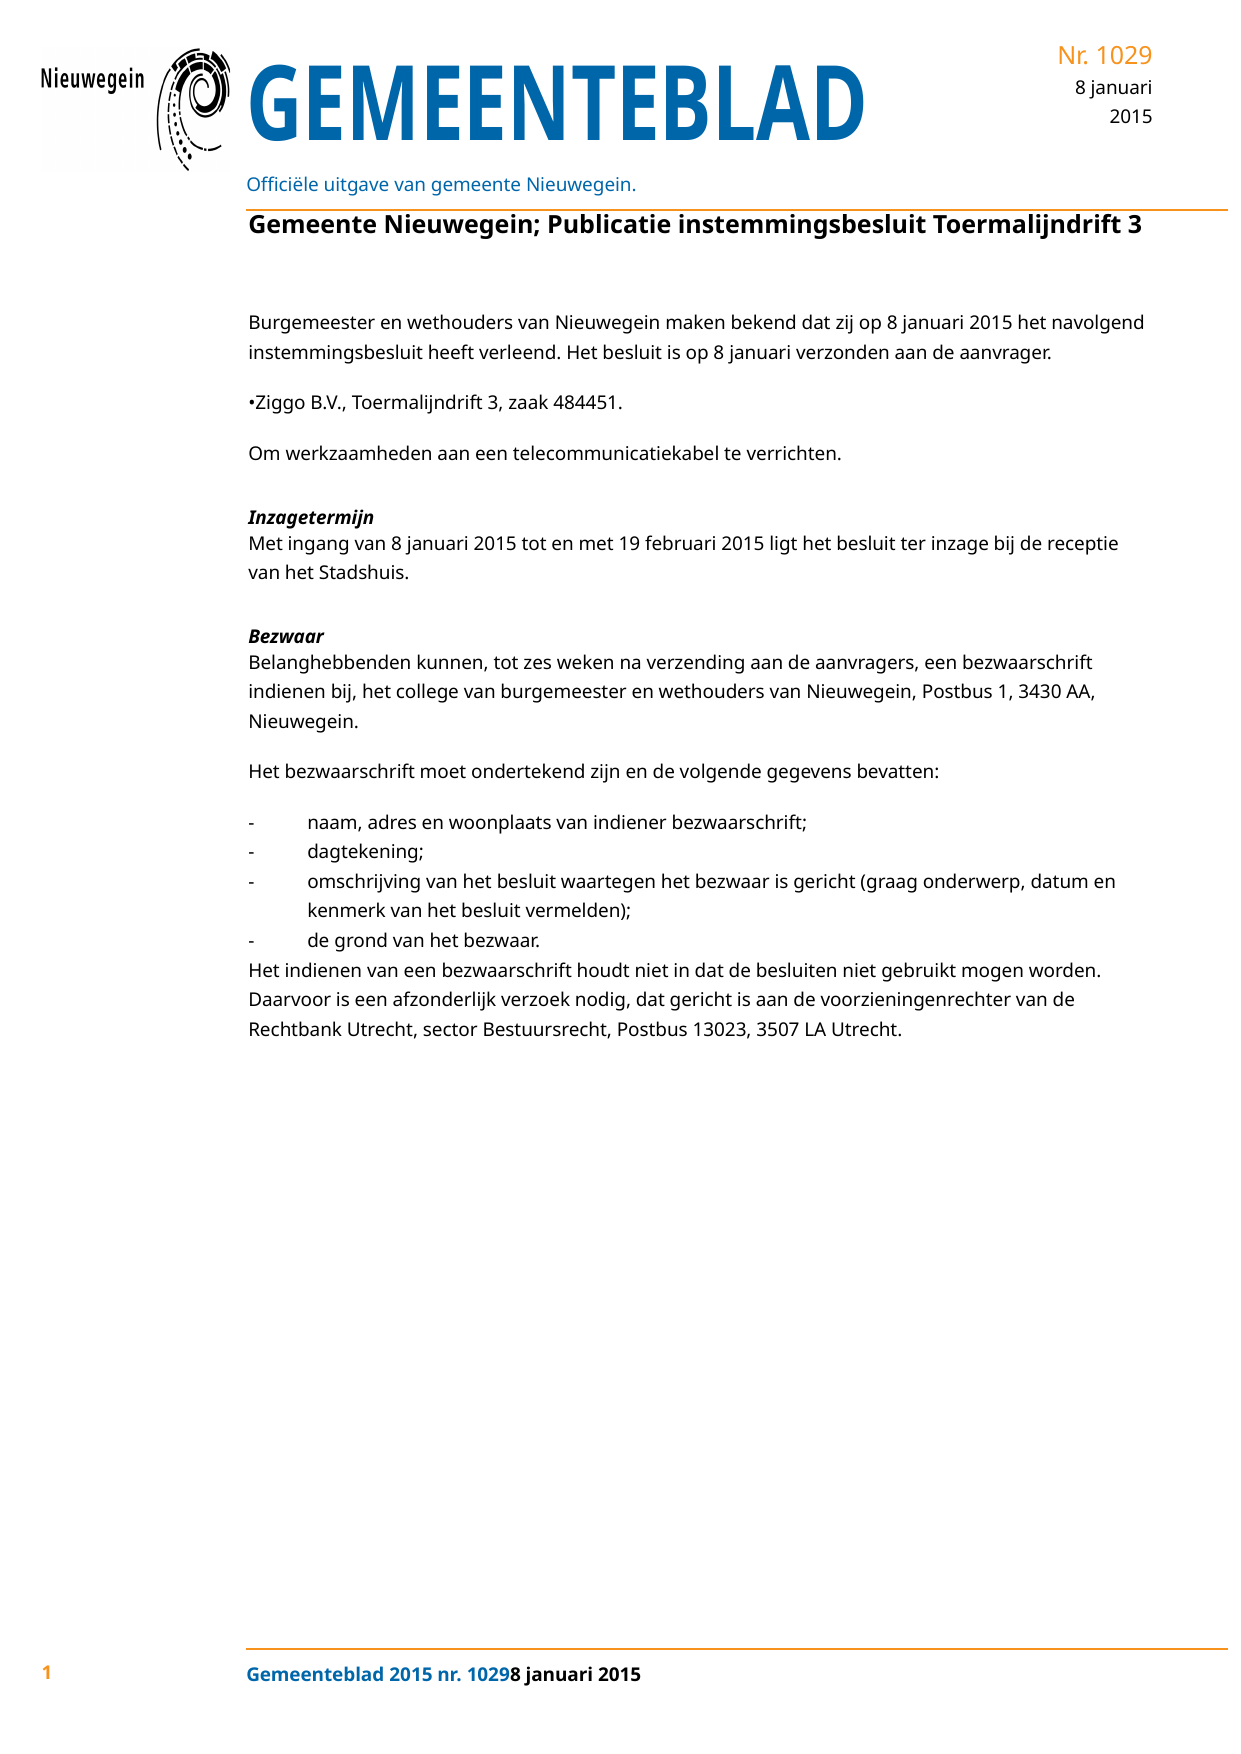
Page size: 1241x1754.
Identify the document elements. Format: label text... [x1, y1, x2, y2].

picture [41, 47, 231, 172]
text Gemeente Nieuwegein; Publicatie instemmingsbesluit Toermalijndrift 3 [248, 211, 1152, 241]
list dagtekening; [248, 838, 1152, 864]
text •Ziggo B.V., Toermalijndrift 3, zaak 484451. [248, 389, 1152, 415]
text Het bezwaarschrift moet ondertekend zijn en de volgende gegevens bevatten: [248, 758, 1152, 784]
list omschrijving van het besluit waartegen het bezwaar is gericht (graag onderwerp, datum en kenmerk van het besluit vermelden); [248, 868, 1152, 923]
text Om werkzaamheden aan een telecommunicatiekabel te verrichten. [248, 440, 1152, 466]
list de grond van het bezwaar. [248, 927, 1152, 953]
list naam, adres en woonplaats van indiener bezwaarschrift; [248, 809, 1152, 835]
text Bezwaar [248, 623, 1152, 649]
text Belanghebbenden kunnen, tot zes weken na verzending aan de aanvragers, een bezwaarschrift indienen bij, het college van burgemeester en wethouders van Nieuwegein, Postbus 1, 3430 AA, Nieuwegein. [248, 649, 1152, 734]
text Burgemeester en wethouders van Nieuwegein maken bekend dat zij op 8 januari 2015 het navolgend instemmingsbesluit heeft verleend. Het besluit is op 8 januari verzonden aan de aanvrager. [248, 309, 1152, 365]
text Het indienen van een bezwaarschrift houdt niet in dat de besluiten niet gebruikt mogen worden. Daarvoor is een afzonderlijk verzoek nodig, dat gericht is aan de voorzieningenrechter van de Rechtbank Utrecht, sector Bestuursrecht, Postbus 13023, 3507 LA Utrecht. [248, 957, 1152, 1042]
text Inzagetermijn [248, 504, 1152, 530]
text Met ingang van 8 januari 2015 tot en met 19 februari 2015 ligt het besluit ter inzage bij de receptie van het Stadshuis. [248, 530, 1152, 585]
